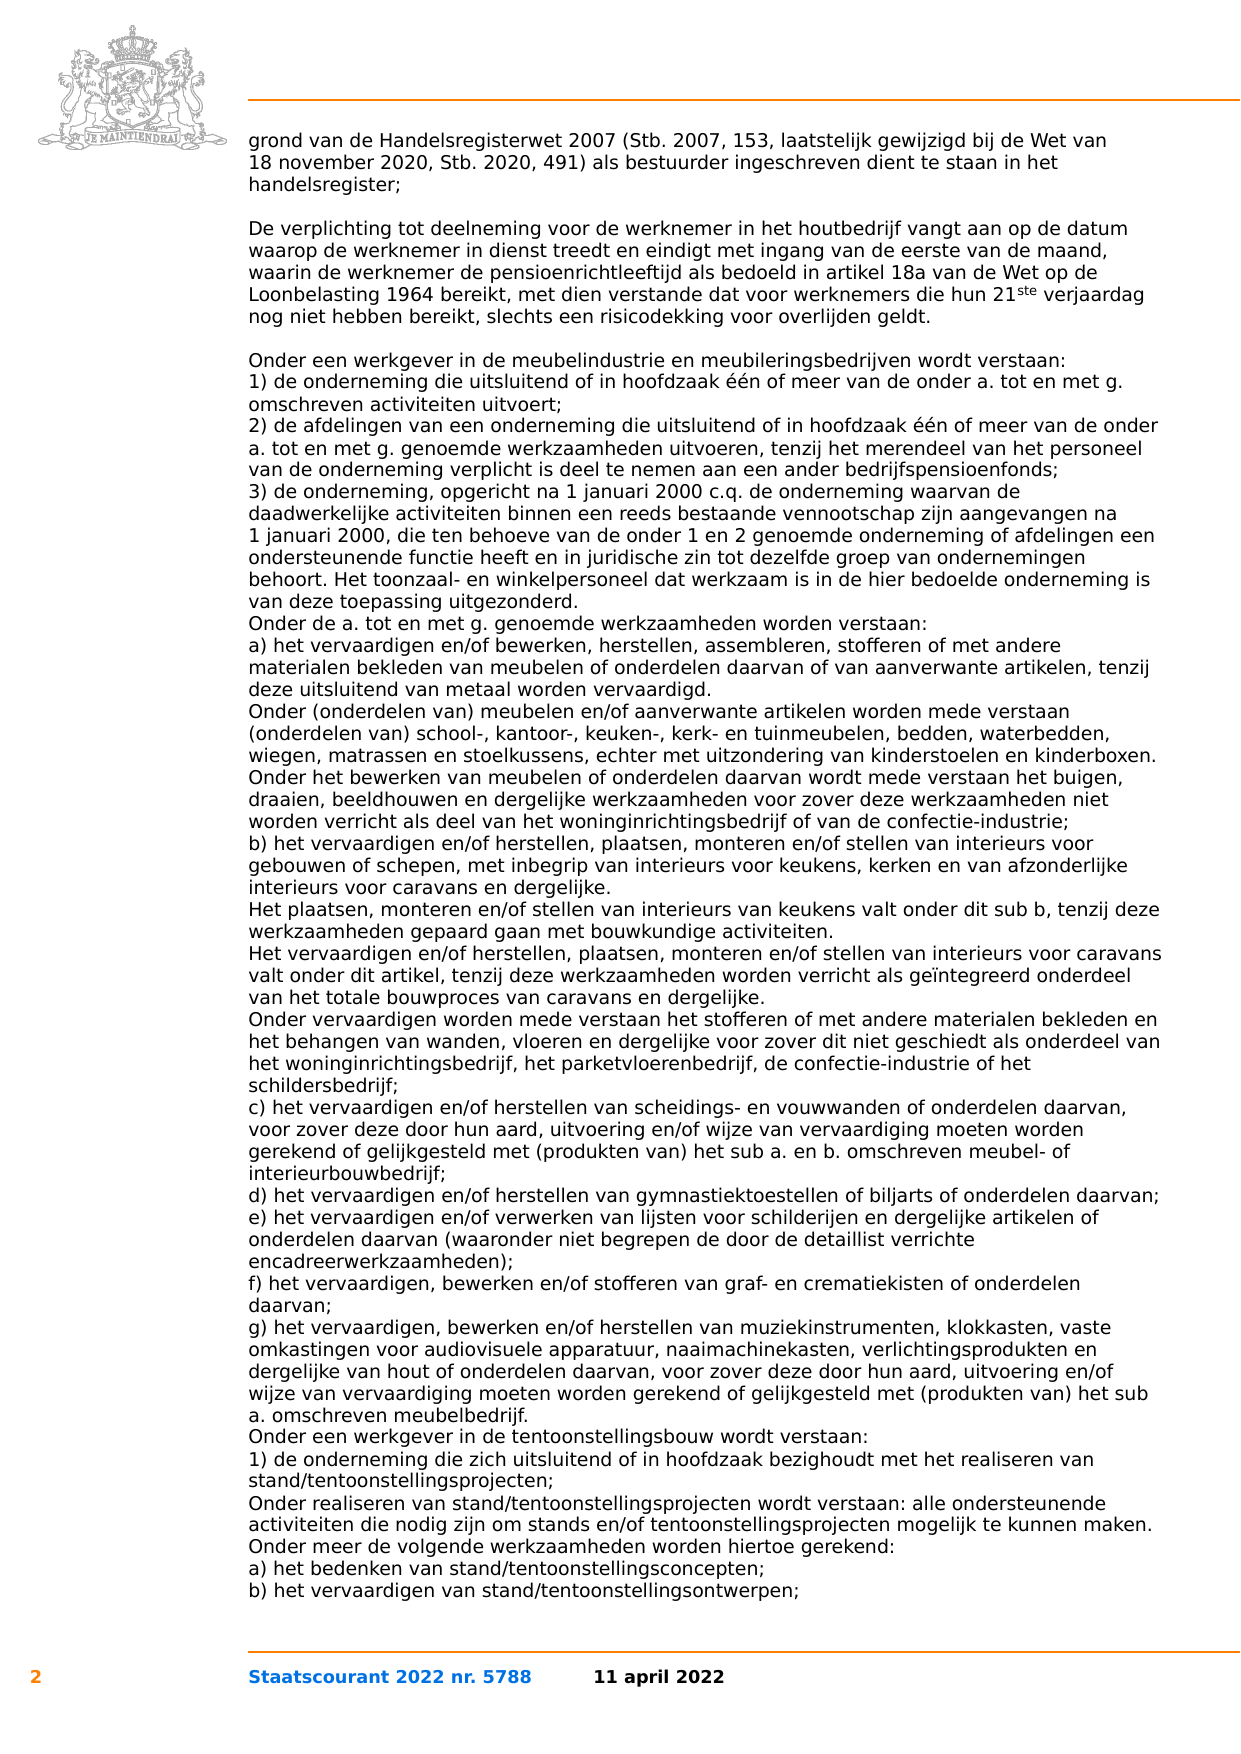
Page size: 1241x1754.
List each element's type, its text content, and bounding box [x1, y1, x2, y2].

text e) het vervaardigen en/of verwerken van lijsten voor schilderijen en dergelijke artikelen of onderdelen daarvan (waaronder niet begrepen de door de detaillist verrichte encadreerwerkzaamheden); [248, 1207, 1163, 1273]
text a) het vervaardigen en/of bewerken, herstellen, assembleren, stofferen of met andere materialen bekleden van meubelen of onderdelen daarvan of van aanverwante artikelen, tenzij deze uitsluitend van metaal worden vervaardigd. [248, 635, 1163, 701]
text b) het vervaardigen en/of herstellen, plaatsen, monteren en/of stellen van interieurs voor gebouwen of schepen, met inbegrip van interieurs voor keukens, kerken en van afzonderlijke interieurs voor caravans en dergelijke. [248, 833, 1163, 899]
text De verplichting tot deelneming voor de werknemer in het houtbedrijf vangt aan op de datum waarop de werknemer in dienst treedt en eindigt met ingang van de eerste van de maand, waarin de werknemer de pensioenrichtleeftijd als bedoeld in artikel 18a van de Wet op de Loonbelasting 1964 bereikt, met dien verstande dat voor werknemers die hun 21ste verjaardag nog niet hebben bereikt, slechts een risicodekking voor overlijden geldt. [248, 218, 1163, 328]
text Onder meer de volgende werkzaamheden worden hiertoe gerekend: [248, 1536, 1163, 1558]
text Onder de a. tot en met g. genoemde werkzaamheden worden verstaan: [248, 613, 1163, 635]
text 1) de onderneming die zich uitsluitend of in hoofdzaak bezighoudt met het realiseren van stand/tentoonstellingsprojecten; [248, 1448, 1163, 1492]
text grond van de Handelsregisterwet 2007 (Stb. 2007, 153, laatstelijk gewijzigd bij de Wet van 18 november 2020, Stb. 2020, 491) als bestuurder ingeschreven dient te staan in het handelsregister; [248, 130, 1163, 196]
text Onder het bewerken van meubelen of onderdelen daarvan wordt mede verstaan het buigen, draaien, beeldhouwen en dergelijke werkzaamheden voor zover deze werkzaamheden niet worden verricht als deel van het woninginrichtingsbedrijf of van de confectie-industrie; [248, 767, 1163, 833]
text Onder (onderdelen van) meubelen en/of aanverwante artikelen worden mede verstaan (onderdelen van) school-, kantoor-, keuken-, kerk- en tuinmeubelen, bedden, waterbedden, wiegen, matrassen en stoelkussens, echter met uitzondering van kinderstoelen en kinderboxen. [248, 701, 1163, 767]
text Onder een werkgever in de tentoonstellingsbouw wordt verstaan: [248, 1426, 1163, 1448]
text Het plaatsen, monteren en/of stellen van interieurs van keukens valt onder dit sub b, tenzij deze werkzaamheden gepaard gaan met bouwkundige activiteiten. [248, 899, 1163, 943]
text Onder vervaardigen worden mede verstaan het stofferen of met andere materialen bekleden en het behangen van wanden, vloeren en dergelijke voor zover dit niet geschiedt als onderdeel van het woninginrichtingsbedrijf, het parketvloerenbedrijf, de confectie-industrie of het schildersbedrijf; [248, 1009, 1163, 1097]
text d) het vervaardigen en/of herstellen van gymnastiektoestellen of biljarts of onderdelen daarvan; [248, 1185, 1163, 1207]
text f) het vervaardigen, bewerken en/of stofferen van graf- en crematiekisten of onderdelen daarvan; [248, 1273, 1163, 1317]
text 2) de afdelingen van een onderneming die uitsluitend of in hoofdzaak één of meer van de onder a. tot en met g. genoemde werkzaamheden uitvoeren, tenzij het merendeel van het personeel van de onderneming verplicht is deel te nemen aan een ander bedrijfspensioenfonds; [248, 415, 1163, 481]
text a) het bedenken van stand/tentoonstellingsconcepten; [248, 1558, 1163, 1580]
picture [38, 25, 227, 150]
text Het vervaardigen en/of herstellen, plaatsen, monteren en/of stellen van interieurs voor caravans valt onder dit artikel, tenzij deze werkzaamheden worden verricht als geïntegreerd onderdeel van het totale bouwproces van caravans en dergelijke. [248, 943, 1163, 1009]
text 3) de onderneming, opgericht na 1 januari 2000 c.q. de onderneming waarvan de daadwerkelijke activiteiten binnen een reeds bestaande vennootschap zijn aangevangen na 1 januari 2000, die ten behoeve van de onder 1 en 2 genoemde onderneming of afdelingen een ondersteunende functie heeft en in juridische zin tot dezelfde groep van ondernemingen behoort. Het toonzaal- en winkelpersoneel dat werkzaam is in de hier bedoelde onderneming is van deze toepassing uitgezonderd. [248, 481, 1163, 613]
text g) het vervaardigen, bewerken en/of herstellen van muziekinstrumenten, klokkasten, vaste omkastingen voor audiovisuele apparatuur, naaimachinekasten, verlichtingsprodukten en dergelijke van hout of onderdelen daarvan, voor zover deze door hun aard, uitvoering en/of wijze van vervaardiging moeten worden gerekend of gelijkgesteld met (produkten van) het sub a. omschreven meubelbedrijf. [248, 1317, 1163, 1426]
text Onder realiseren van stand/tentoonstellingsprojecten wordt verstaan: alle ondersteunende activiteiten die nodig zijn om stands en/of tentoonstellingsprojecten mogelijk te kunnen maken. [248, 1492, 1163, 1536]
text 1) de onderneming die uitsluitend of in hoofdzaak één of meer van de onder a. tot en met g. [248, 371, 1163, 393]
text b) het vervaardigen van stand/tentoonstellingsontwerpen; [248, 1580, 1163, 1602]
text c) het vervaardigen en/of herstellen van scheidings- en vouwwanden of onderdelen daarvan, voor zover deze door hun aard, uitvoering en/of wijze van vervaardiging moeten worden gerekend of gelijkgesteld met (produkten van) het sub a. en b. omschreven meubel- of interieurbouwbedrijf; [248, 1097, 1163, 1185]
text Onder een werkgever in de meubelindustrie en meubileringsbedrijven wordt verstaan: [248, 349, 1163, 371]
text omschreven activiteiten uitvoert; [248, 393, 1163, 415]
